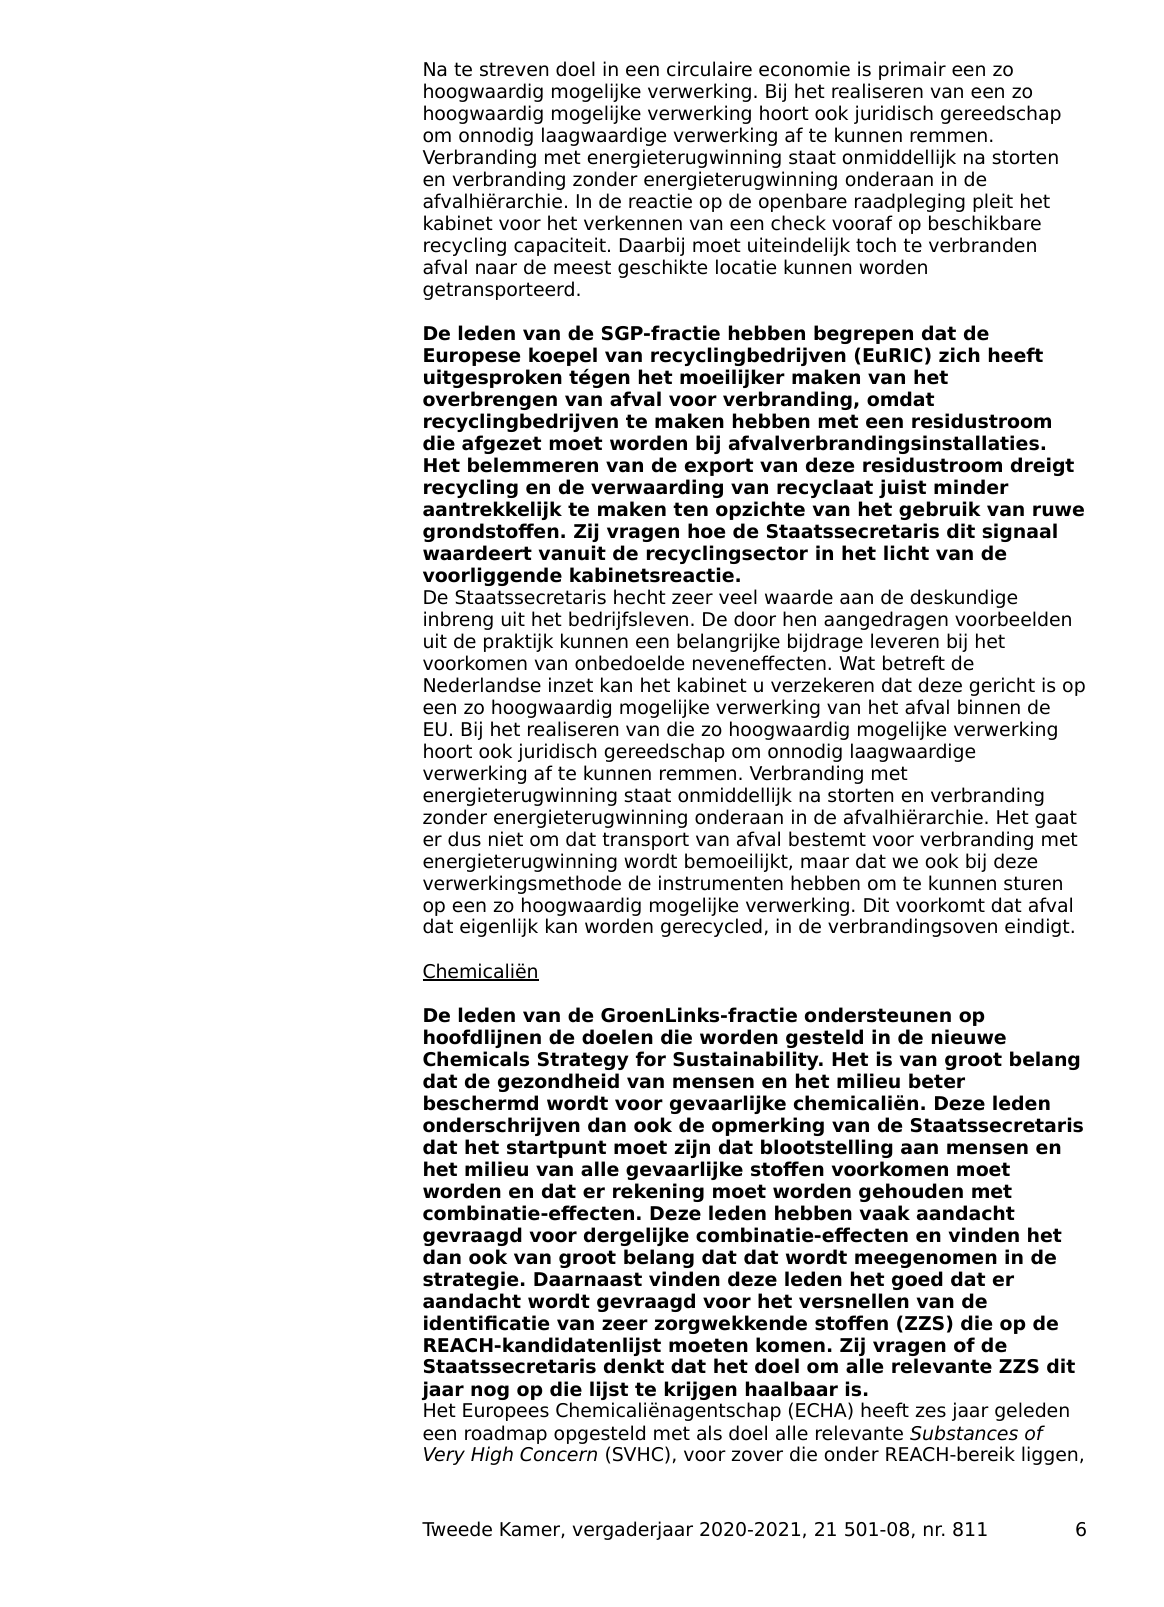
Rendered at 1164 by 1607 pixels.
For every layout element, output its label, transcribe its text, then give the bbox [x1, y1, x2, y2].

subtitle Chemicaliën [422, 961, 1087, 983]
text De leden van de GroenLinks-fractie ondersteunen op hoofdlijnen de doelen die worden gesteld in de nieuwe Chemicals Strategy for Sustainability. Het is van groot belang dat de gezondheid van mensen en het milieu beter beschermd wordt voor gevaarlijke chemicaliën. Deze leden onderschrijven dan ook de opmerking van de Staatssecretaris dat het startpunt moet zijn dat blootstelling aan mensen en het milieu van alle gevaarlijke stoffen voorkomen moet worden en dat er rekening moet worden gehouden met combinatie-effecten. Deze leden hebben vaak aandacht gevraagd voor dergelijke combinatie-effecten en vinden het dan ook van groot belang dat dat wordt meegenomen in de strategie. Daarnaast vinden deze leden het goed dat er aandacht wordt gevraagd voor het versnellen van de identificatie van zeer zorgwekkende stoffen (ZZS) die op de REACH-kandidatenlijst moeten komen. Zij vragen of de Staatssecretaris denkt dat het doel om alle relevante ZZS dit jaar nog op die lijst te krijgen haalbaar is. [422, 1005, 1087, 1400]
text Het Europees Chemicaliënagentschap (ECHA) heeft zes jaar geleden een roadmap opgesteld met als doel alle relevante Substances of Very High Concern (SVHC), voor zover die onder REACH-bereik liggen, [422, 1400, 1087, 1466]
text De leden van de SGP-fractie hebben begrepen dat de Europese koepel van recyclingbedrijven (EuRIC) zich heeft uitgesproken tégen het moeilijker maken van het overbrengen van afval voor verbranding, omdat recyclingbedrijven te maken hebben met een residustroom die afgezet moet worden bij afvalverbrandingsinstallaties. Het belemmeren van de export van deze residustroom dreigt recycling en de verwaarding van recyclaat juist minder aantrekkelijk te maken ten opzichte van het gebruik van ruwe grondstoffen. Zij vragen hoe de Staatssecretaris dit signaal waardeert vanuit de recyclingsector in het licht van de voorliggende kabinetsreactie. [422, 323, 1087, 587]
text Na te streven doel in een circulaire economie is primair een zo hoogwaardig mogelijke verwerking. Bij het realiseren van een zo hoogwaardig mogelijke verwerking hoort ook juridisch gereedschap om onnodig laagwaardige verwerking af te kunnen remmen. Verbranding met energieterugwinning staat onmiddellijk na storten en verbranding zonder energieterugwinning onderaan in de afvalhiërarchie. In de reactie op de openbare raadpleging pleit het kabinet voor het verkennen van een check vooraf op beschikbare recycling capaciteit. Daarbij moet uiteindelijk toch te verbranden afval naar de meest geschikte locatie kunnen worden getransporteerd. [422, 59, 1087, 301]
text De Staatssecretaris hecht zeer veel waarde aan de deskundige inbreng uit het bedrijfsleven. De door hen aangedragen voorbeelden uit de praktijk kunnen een belangrijke bijdrage leveren bij het voorkomen van onbedoelde neveneffecten. Wat betreft de Nederlandse inzet kan het kabinet u verzekeren dat deze gericht is op een zo hoogwaardig mogelijke verwerking van het afval binnen de EU. Bij het realiseren van die zo hoogwaardig mogelijke verwerking hoort ook juridisch gereedschap om onnodig laagwaardige verwerking af te kunnen remmen. Verbranding met energieterugwinning staat onmiddellijk na storten en verbranding zonder energieterugwinning onderaan in de afvalhiërarchie. Het gaat er dus niet om dat transport van afval bestemt voor verbranding met energieterugwinning wordt bemoeilijkt, maar dat we ook bij deze verwerkingsmethode de instrumenten hebben om te kunnen sturen op een zo hoogwaardig mogelijke verwerking. Dit voorkomt dat afval dat eigenlijk kan worden gerecycled, in de verbrandingsoven eindigt. [422, 587, 1087, 938]
